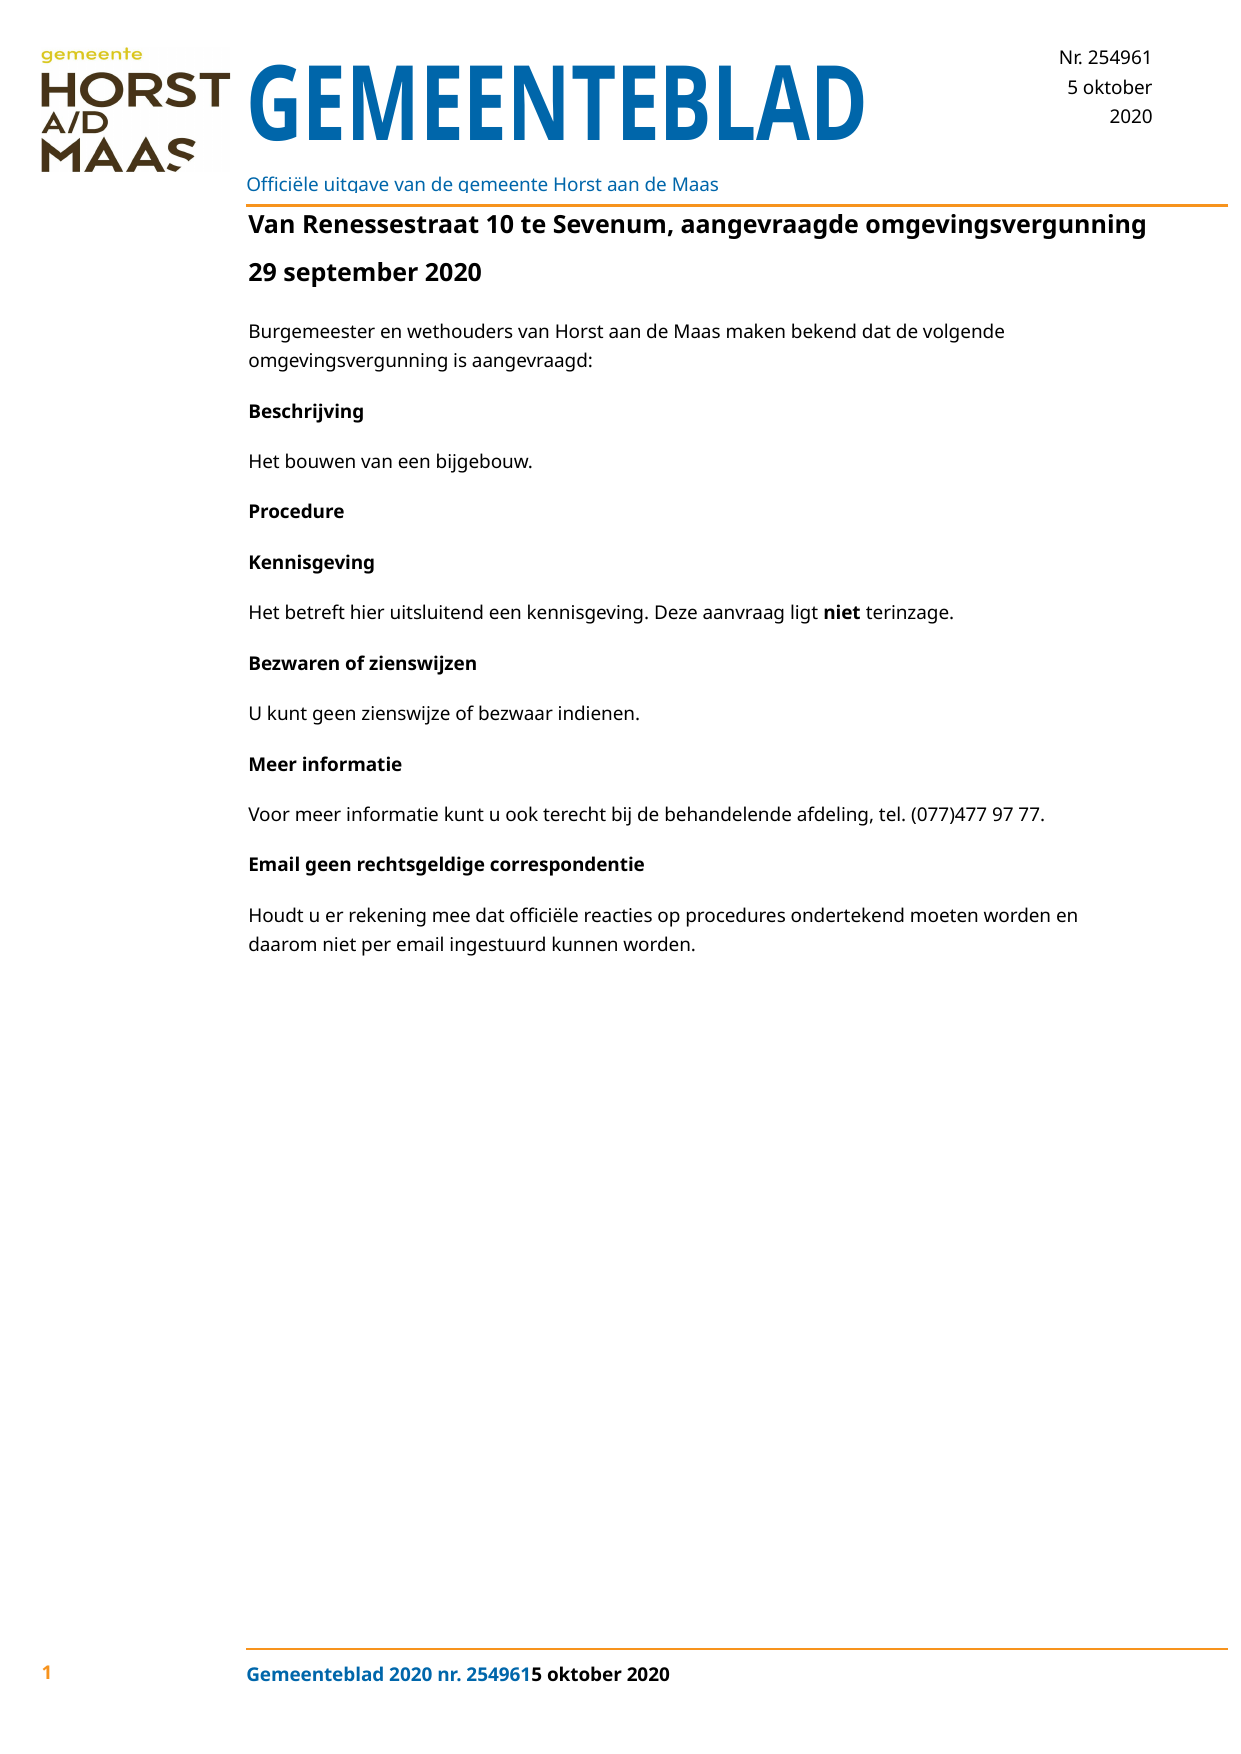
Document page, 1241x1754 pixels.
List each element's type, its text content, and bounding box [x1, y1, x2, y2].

text Procedure [248, 499, 1152, 524]
text Email geen rechtsgeldige correspondentie [248, 852, 1152, 877]
text Het bouwen van een bijgebouw. [248, 448, 1152, 474]
text Meer informatie [248, 751, 1152, 777]
text U kunt geen zienswijze of bezwaar indienen. [248, 700, 1152, 726]
text Het betreft hier uitsluitend een kennisgeving. Deze aanvraag ligt niet terinzage. [248, 599, 1152, 625]
text Burgemeester en wethouders van Horst aan de Maas maken bekend dat de volgende omgevingsvergunning is aangevraagd: [248, 318, 1152, 373]
text Van Renessestraat 10 te Sevenum, aangevraagde omgevingsvergunning 29 september 2020 [248, 207, 1152, 288]
text Bezwaren of zienswijzen [248, 650, 1152, 676]
text Voor meer informatie kunt u ook terecht bij de behandelende afdeling, tel. (077)477 97 77. [248, 801, 1152, 827]
text Kennisgeving [248, 549, 1152, 575]
text Houdt u er rekening mee dat officiële reacties op procedures ondertekend moeten worden en daarom niet per email ingestuurd kunnen worden. [248, 902, 1152, 957]
picture [41, 47, 231, 172]
text Beschrijving [248, 398, 1152, 424]
